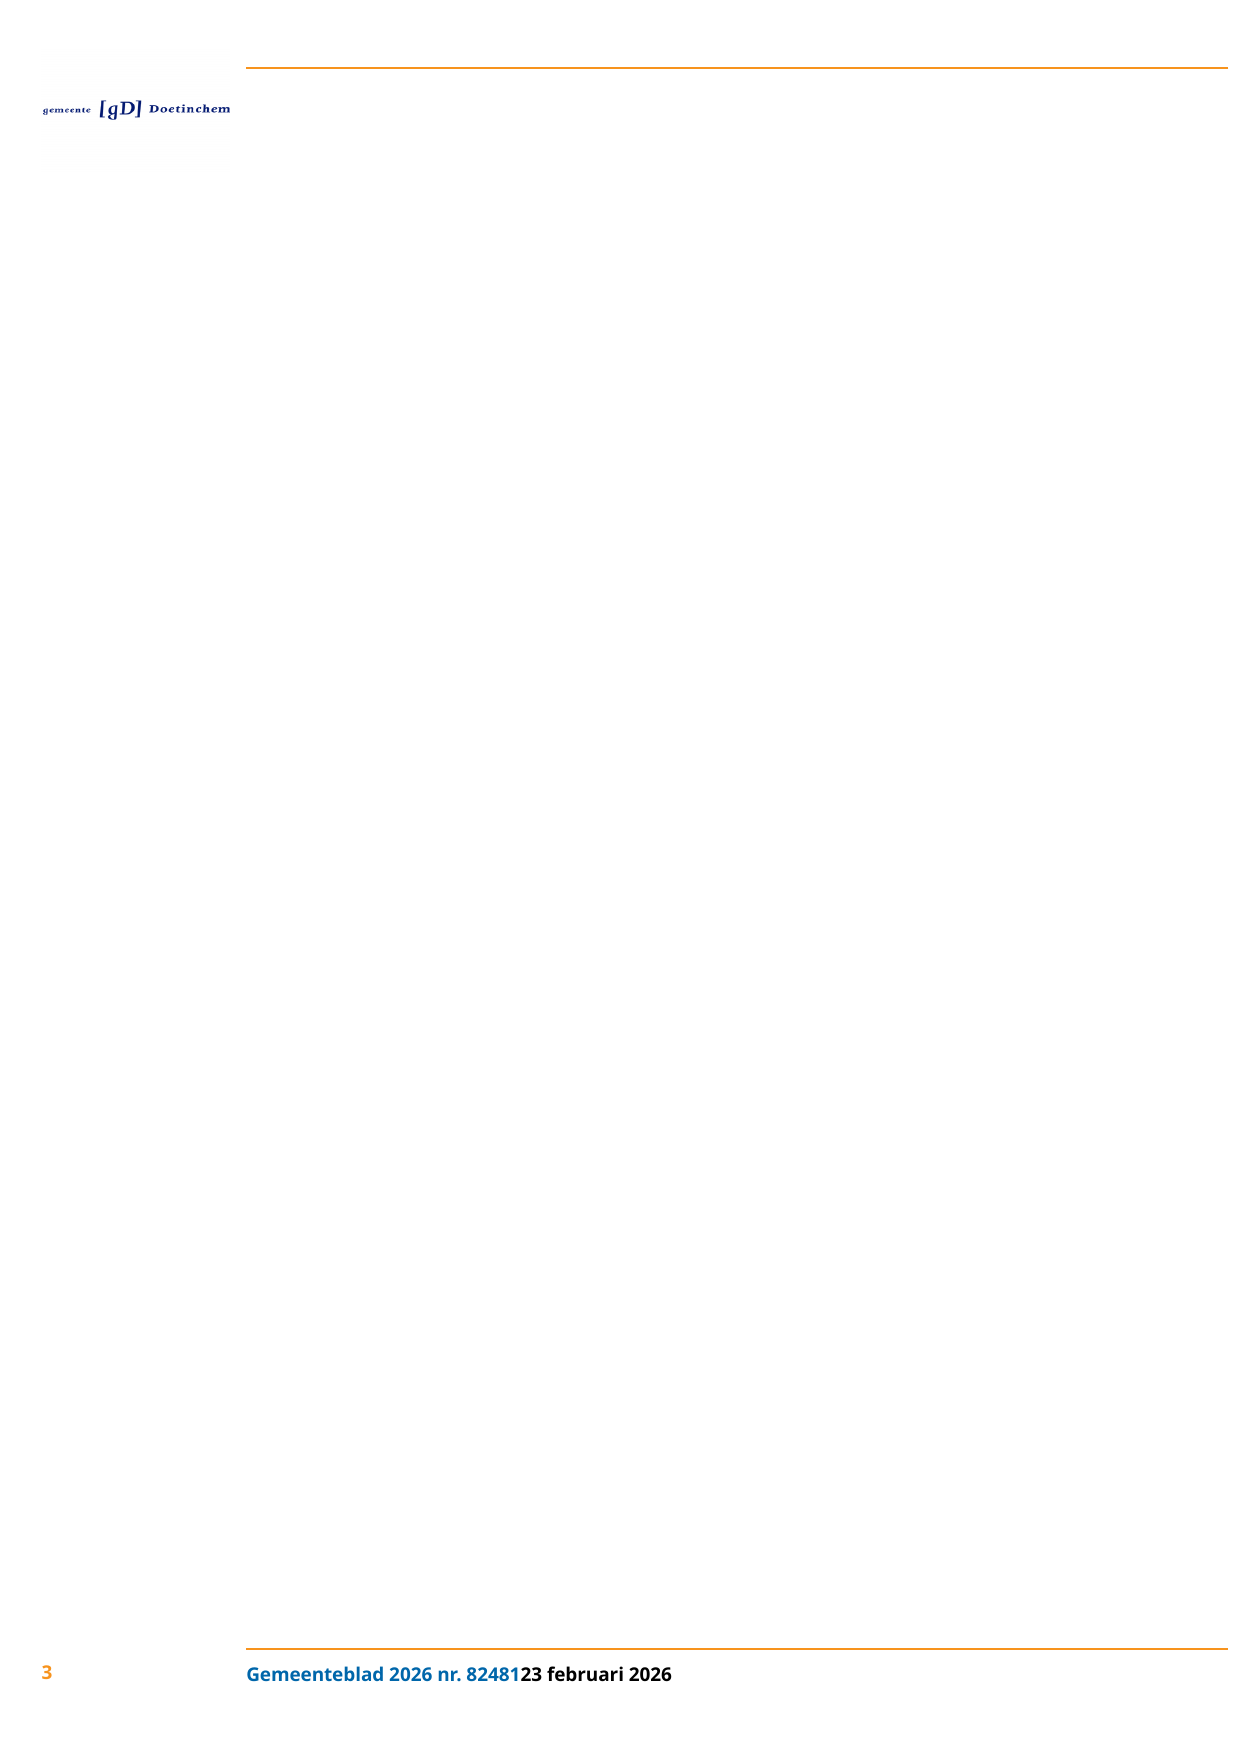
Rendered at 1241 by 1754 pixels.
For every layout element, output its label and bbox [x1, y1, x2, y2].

picture [41, 47, 231, 172]
